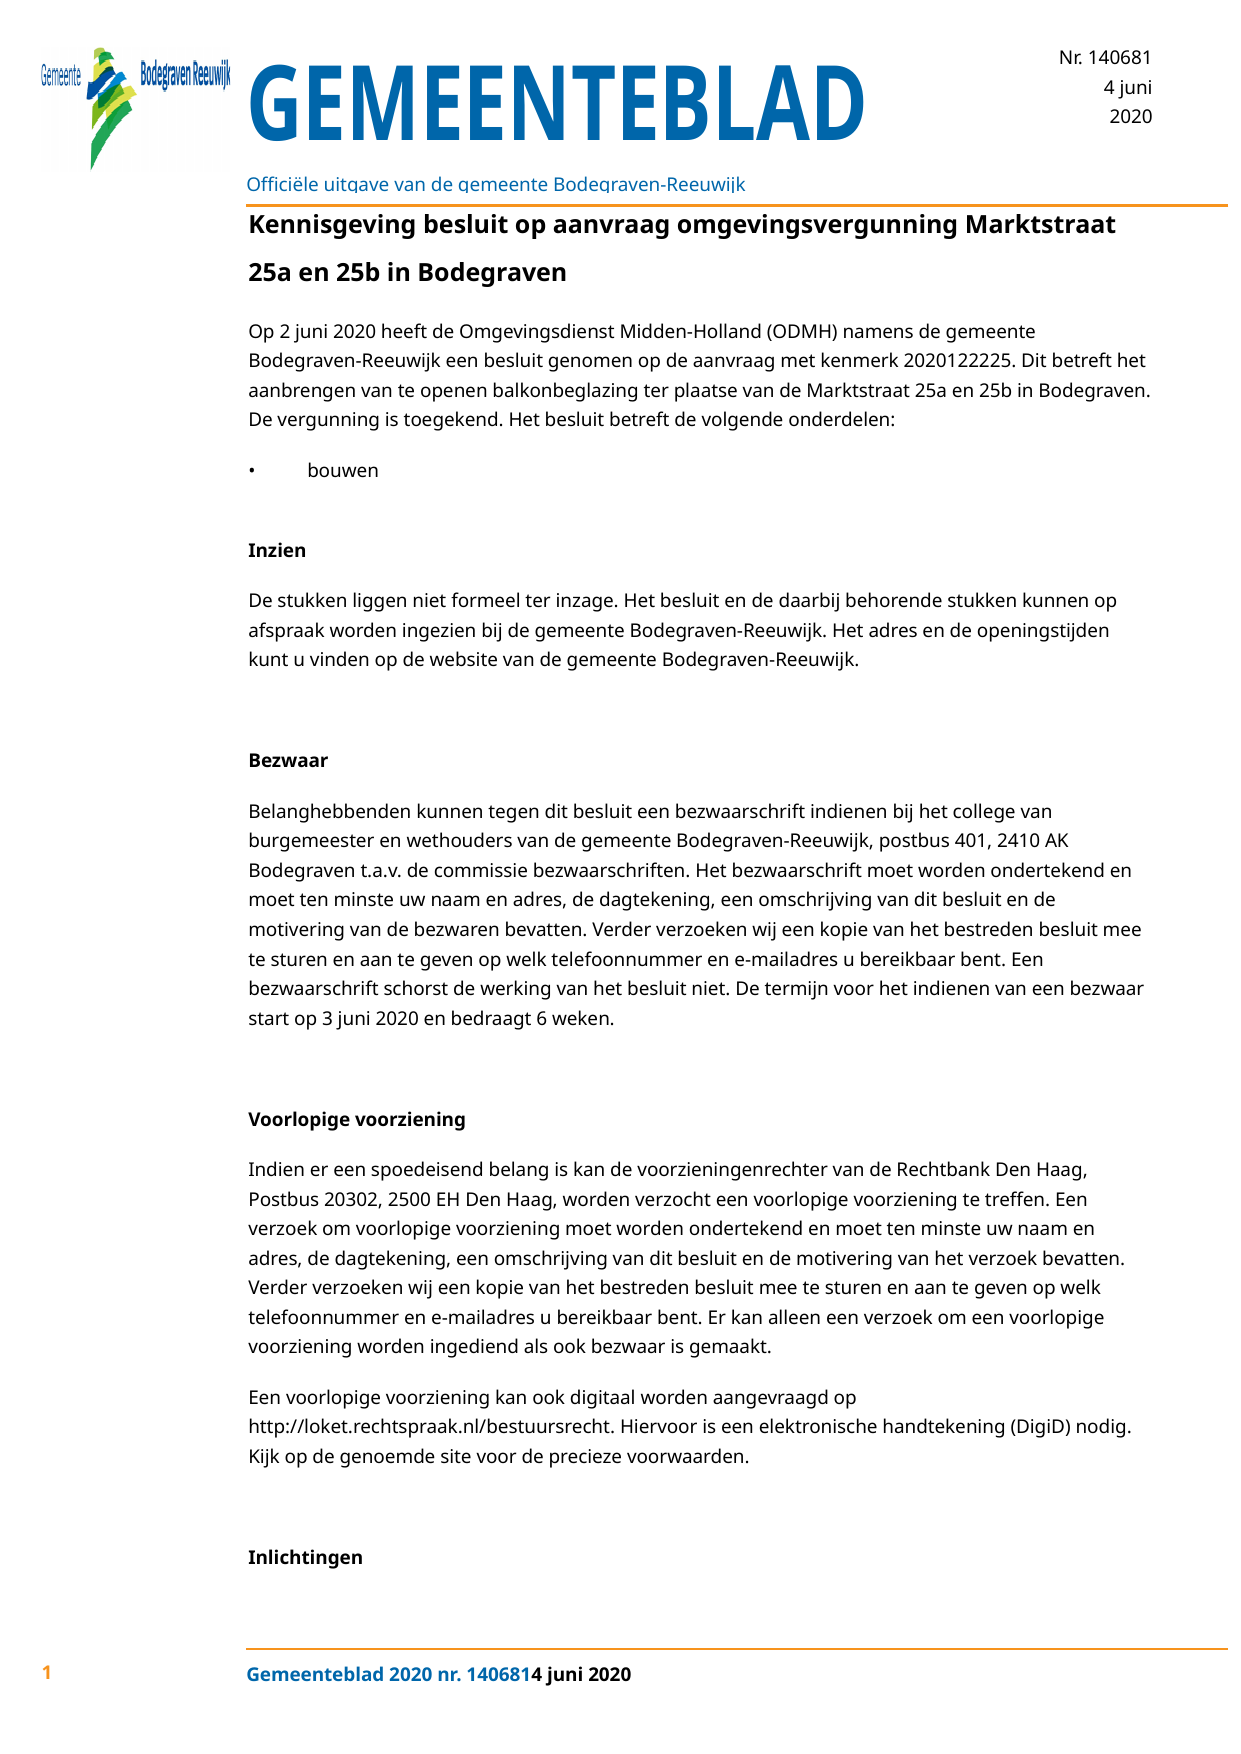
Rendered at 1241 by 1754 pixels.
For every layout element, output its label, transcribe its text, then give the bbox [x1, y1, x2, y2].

text Kennisgeving besluit op aanvraag omgevingsvergunning Marktstraat 25a en 25b in Bodegraven [248, 207, 1152, 288]
text Voorlopige voorziening [248, 1106, 1152, 1132]
text Inzien [248, 537, 1152, 563]
list bouwen [248, 457, 1152, 483]
text De stukken liggen niet formeel ter inzage. Het besluit en de daarbij behorende stukken kunnen op afspraak worden ingezien bij de gemeente Bodegraven-Reeuwijk. Het adres en de openingstijden kunt u vinden op de website van de gemeente Bodegraven-Reeuwijk. [248, 587, 1152, 672]
text Bezwaar [248, 747, 1152, 773]
text Belanghebbenden kunnen tegen dit besluit een bezwaarschrift indienen bij het college van burgemeester en wethouders van de gemeente Bodegraven-Reeuwijk, postbus 401, 2410 AK Bodegraven t.a.v. de commissie bezwaarschriften. Het bezwaarschrift moet worden ondertekend en moet ten minste uw naam en adres, de dagtekening, een omschrijving van dit besluit en de motivering van de bezwaren bevatten. Verder verzoeken wij een kopie van het bestreden besluit mee te sturen en aan te geven op welk telefoonnummer en e-mailadres u bereikbaar bent. Een bezwaarschrift schorst de werking van het besluit niet. De termijn voor het indienen van een bezwaar start op 3 juni 2020 en bedraagt 6 weken. [248, 798, 1152, 1031]
text Inlichtingen [248, 1544, 1152, 1570]
picture [41, 47, 231, 172]
text Indien er een spoedeisend belang is kan de voorzieningenrechter van de Rechtbank Den Haag, Postbus 20302, 2500 EH Den Haag, worden verzocht een voorlopige voorziening te treffen. Een verzoek om voorlopige voorziening moet worden ondertekend en moet ten minste uw naam en adres, de dagtekening, een omschrijving van dit besluit en de motivering van het verzoek bevatten. Verder verzoeken wij een kopie van het bestreden besluit mee te sturen en aan te geven op welk telefoonnummer en e-mailadres u bereikbaar bent. Er kan alleen een verzoek om een voorlopige voorziening worden ingediend als ook bezwaar is gemaakt. [248, 1156, 1152, 1359]
text Op 2 juni 2020 heeft de Omgevingsdienst Midden-Holland (ODMH) namens de gemeente Bodegraven-Reeuwijk een besluit genomen op de aanvraag met kenmerk 2020122225. Dit betreft het aanbrengen van te openen balkonbeglazing ter plaatse van de Marktstraat 25a en 25b in Bodegraven. De vergunning is toegekend. Het besluit betreft de volgende onderdelen: [248, 318, 1152, 432]
text Een voorlopige voorziening kan ook digitaal worden aangevraagd op http://loket.rechtspraak.nl/bestuursrecht. Hiervoor is een elektronische handtekening (DigiD) nodig. Kijk op de genoemde site voor de precieze voorwaarden. [248, 1384, 1152, 1469]
